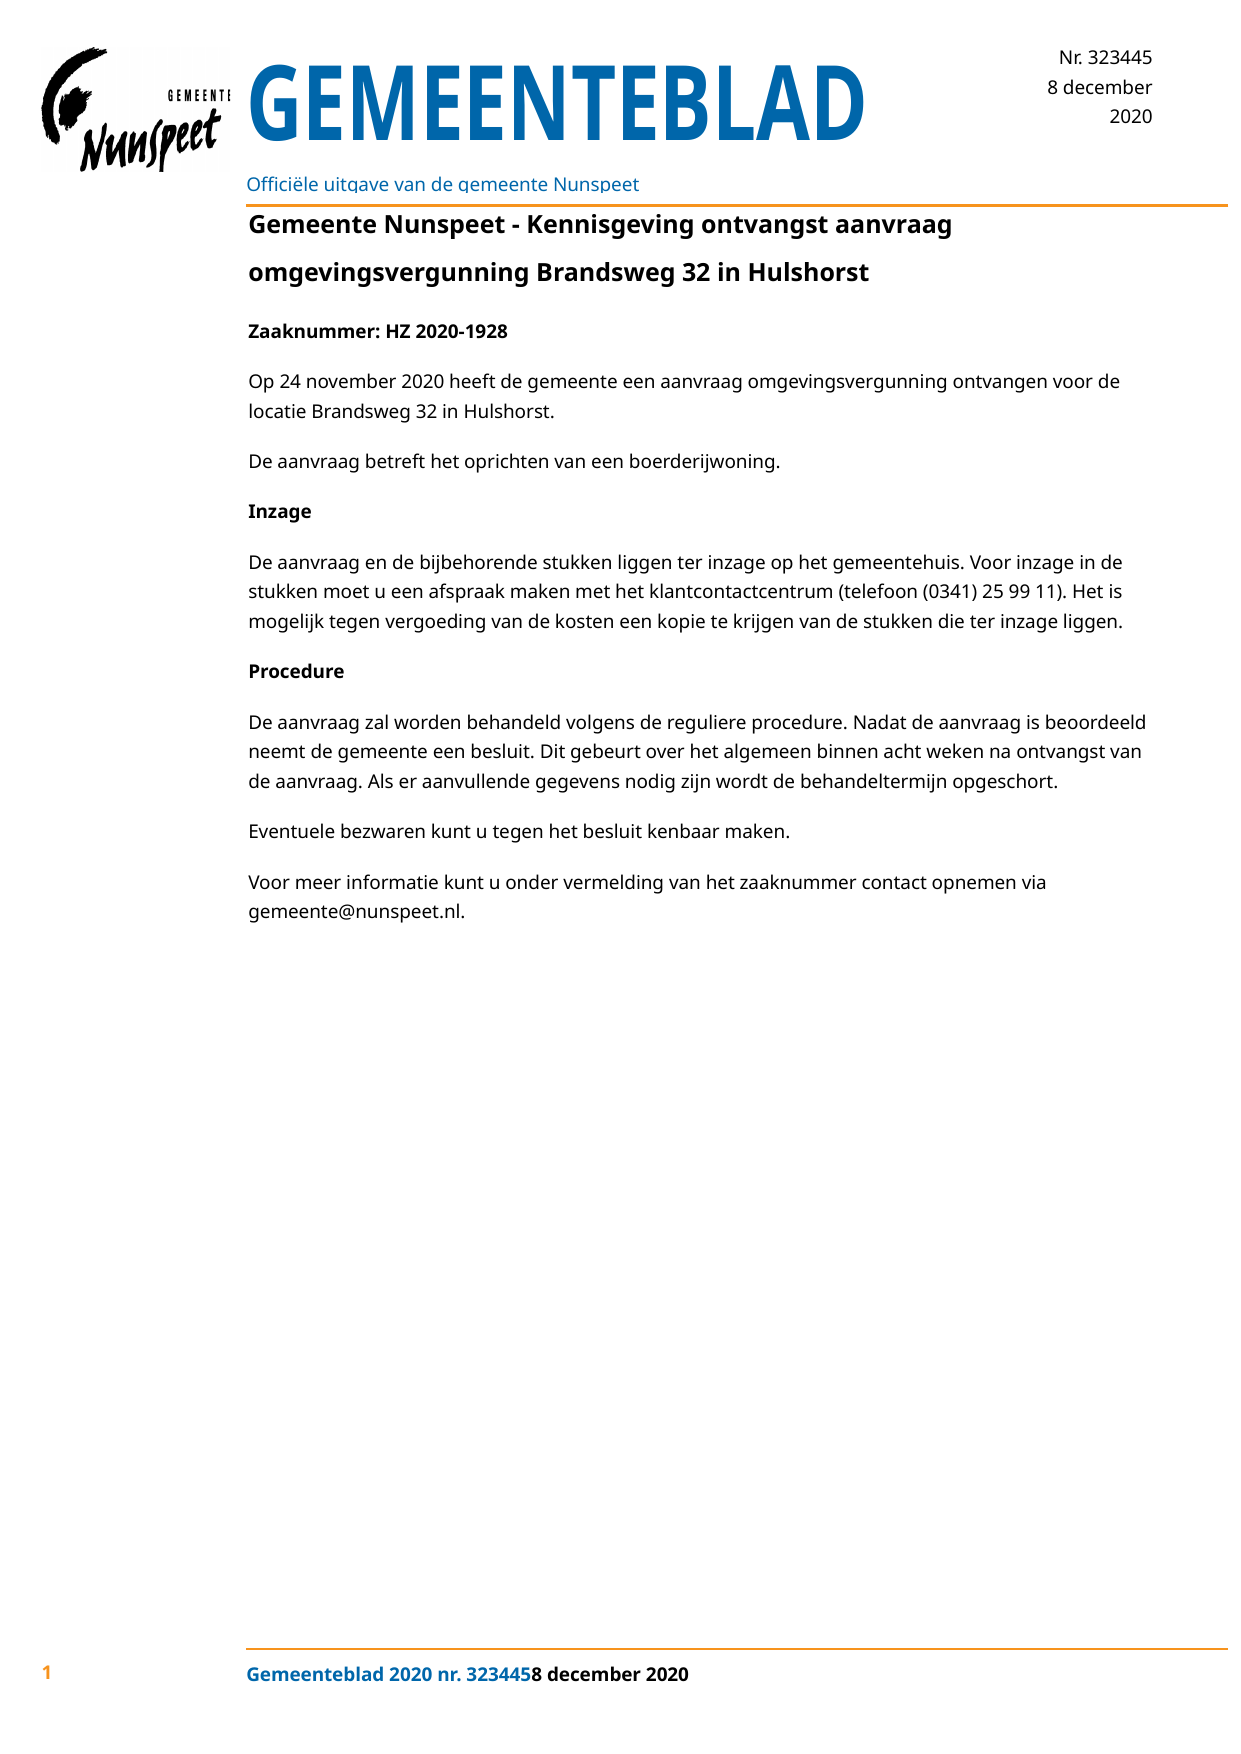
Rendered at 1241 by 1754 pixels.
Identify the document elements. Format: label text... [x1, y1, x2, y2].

text Procedure [248, 659, 1152, 684]
text Zaaknummer: HZ 2020-1928 [248, 318, 1152, 344]
text Voor meer informatie kunt u onder vermelding van het zaaknummer contact opnemen via gemeente@nunspeet.nl. [248, 869, 1152, 924]
text De aanvraag zal worden behandeld volgens de reguliere procedure. Nadat de aanvraag is beoordeeld neemt de gemeente een besluit. Dit gebeurt over het algemeen binnen acht weken na ontvangst van de aanvraag. Als er aanvullende gegevens nodig zijn wordt de behandeltermijn opgeschort. [248, 709, 1152, 794]
text De aanvraag en de bijbehorende stukken liggen ter inzage op het gemeentehuis. Voor inzage in de stukken moet u een afspraak maken met het klantcontactcentrum (telefoon (0341) 25 99 11). Het is mogelijk tegen vergoeding van de kosten een kopie te krijgen van de stukken die ter inzage liggen. [248, 549, 1152, 634]
text Gemeente Nunspeet - Kennisgeving ontvangst aanvraag omgevingsvergunning Brandsweg 32 in Hulshorst [248, 207, 1152, 288]
text Op 24 november 2020 heeft de gemeente een aanvraag omgevingsvergunning ontvangen voor de locatie Brandsweg 32 in Hulshorst. [248, 368, 1152, 424]
picture [41, 47, 231, 172]
text De aanvraag betreft het oprichten van een boerderijwoning. [248, 448, 1152, 474]
text Eventuele bezwaren kunt u tegen het besluit kenbaar maken. [248, 819, 1152, 844]
text Inzage [248, 499, 1152, 524]
